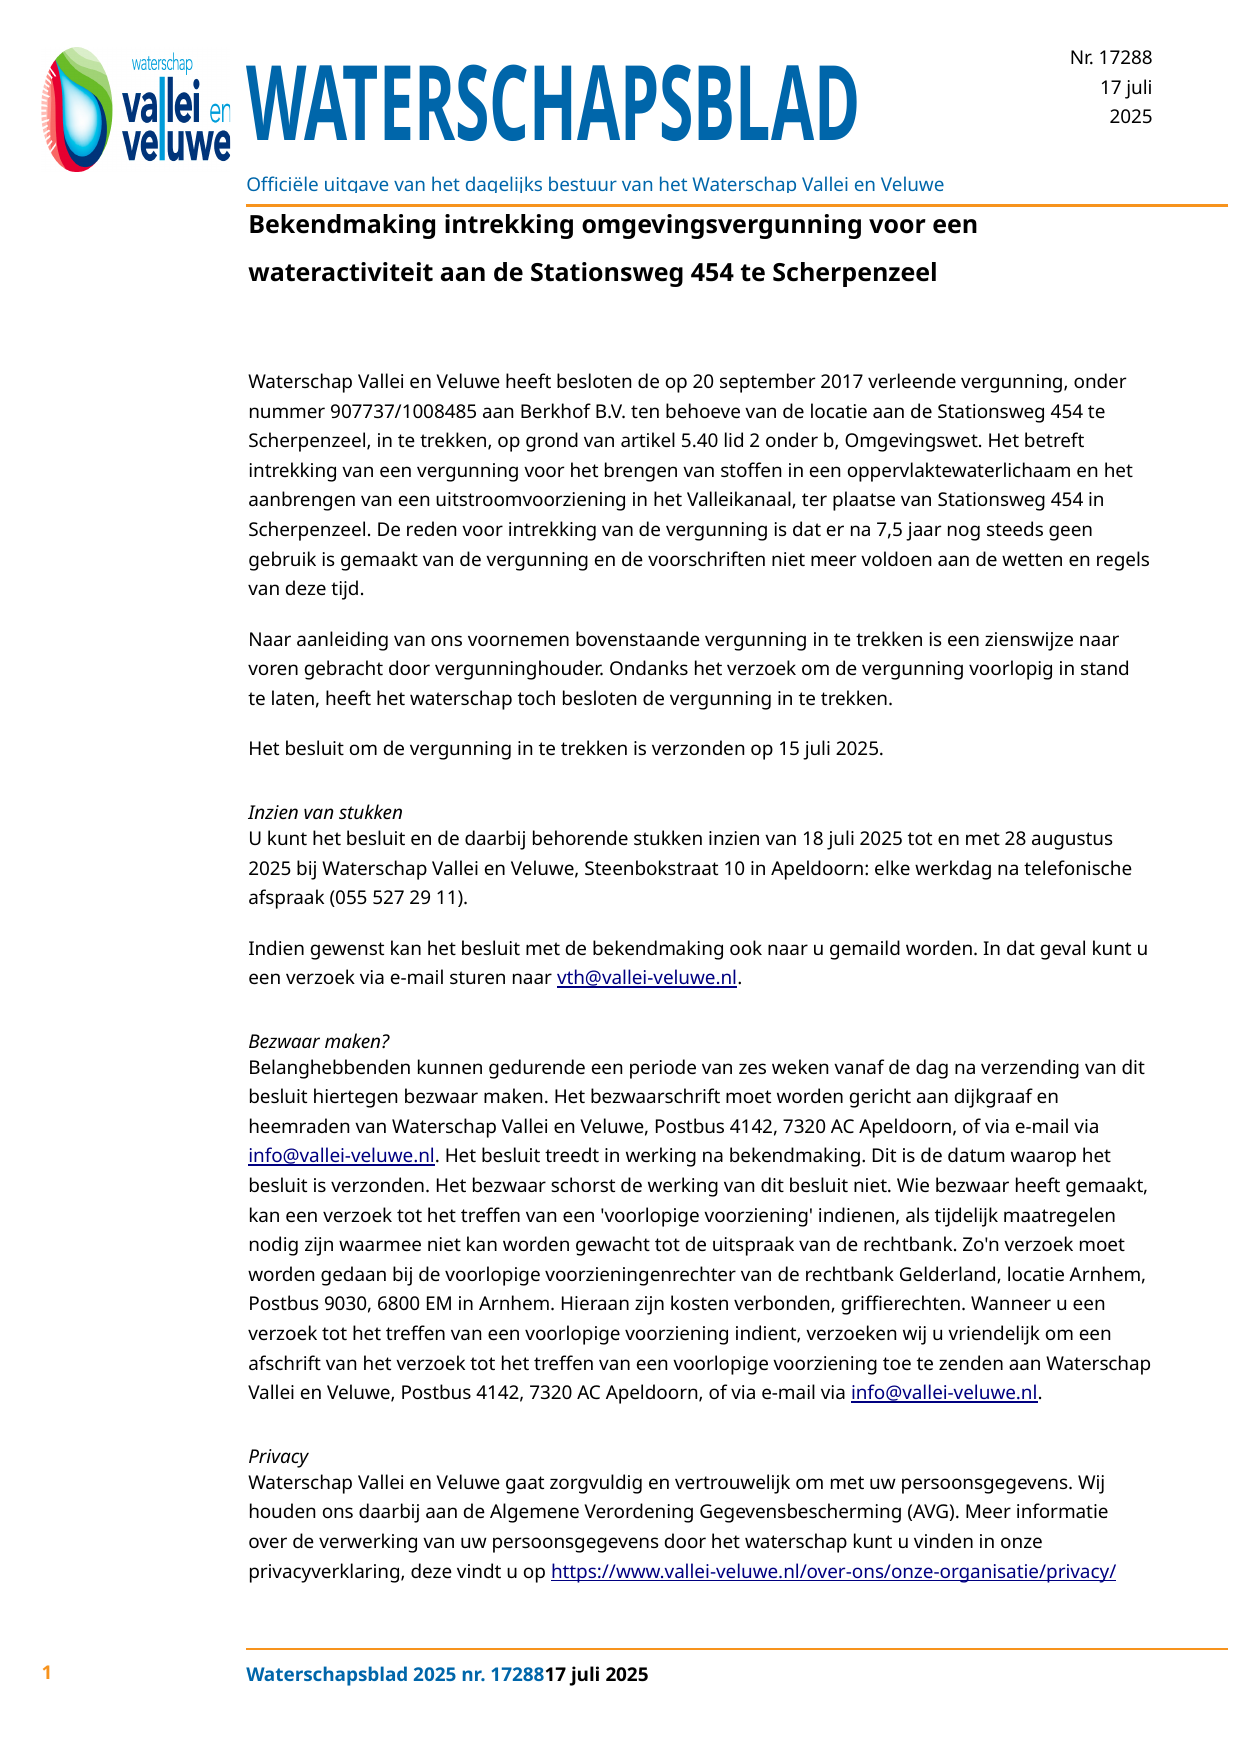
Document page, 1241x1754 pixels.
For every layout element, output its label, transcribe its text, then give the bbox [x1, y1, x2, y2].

text Waterschap Vallei en Veluwe heeft besloten de op 20 september 2017 verleende vergunning, onder nummer 907737/1008485 aan Berkhof B.V. ten behoeve van de locatie aan de Stationsweg 454 te Scherpenzeel, in te trekken, op grond van artikel 5.40 lid 2 onder b, Omgevingswet. Het betreft intrekking van een vergunning voor het brengen van stoffen in een oppervlaktewaterlichaam en het aanbrengen van een uitstroomvoorziening in het Valleikanaal, ter plaatse van Stationsweg 454 in Scherpenzeel. De reden voor intrekking van de vergunning is dat er na 7,5 jaar nog steeds geen gebruik is gemaakt van de vergunning en de voorschriften niet meer voldoen aan de wetten en regels van deze tijd. [248, 368, 1152, 601]
text Naar aanleiding van ons voornemen bovenstaande vergunning in te trekken is een zienswijze naar voren gebracht door vergunninghouder. Ondanks het verzoek om de vergunning voorlopig in stand te laten, heeft het waterschap toch besloten de vergunning in te trekken. [248, 626, 1152, 711]
text Indien gewenst kan het besluit met de bekendmaking ook naar u gemaild worden. In dat geval kunt u een verzoek via e-mail sturen naar vth@vallei-veluwe.nl. [248, 935, 1152, 990]
text Het besluit om de vergunning in te trekken is verzonden op 15 juli 2025. [248, 735, 1152, 761]
text Bezwaar maken? [248, 1028, 1152, 1054]
picture [41, 47, 231, 172]
text Bekendmaking intrekking omgevingsvergunning voor een wateractiviteit aan de Stationsweg 454 te Scherpenzeel [248, 207, 1152, 288]
text Privacy [248, 1443, 1152, 1469]
text Inzien van stukken [248, 799, 1152, 825]
text U kunt het besluit en de daarbij behorende stukken inzien van 18 juli 2025 tot en met 28 augustus 2025 bij Waterschap Vallei en Veluwe, Steenbokstraat 10 in Apeldoorn: elke werkdag na telefonische afspraak (055 527 29 11). [248, 825, 1152, 910]
text Belanghebbenden kunnen gedurende een periode van zes weken vanaf de dag na verzending van dit besluit hiertegen bezwaar maken. Het bezwaarschrift moet worden gericht aan dijkgraaf en heemraden van Waterschap Vallei en Veluwe, Postbus 4142, 7320 AC Apeldoorn, of via e-mail via info@vallei-veluwe.nl. Het besluit treedt in werking na bekendmaking. Dit is de datum waarop het besluit is verzonden. Het bezwaar schorst de werking van dit besluit niet. Wie bezwaar heeft gemaakt, kan een verzoek tot het treffen van een 'voorlopige voorziening' indienen, als tijdelijk maatregelen nodig zijn waarmee niet kan worden gewacht tot de uitspraak van de rechtbank. Zo'n verzoek moet worden gedaan bij de voorlopige voorzieningenrechter van de rechtbank Gelderland, locatie Arnhem, Postbus 9030, 6800 EM in Arnhem. Hieraan zijn kosten verbonden, griffierechten. Wanneer u een verzoek tot het treffen van een voorlopige voorziening indient, verzoeken wij u vriendelijk om een afschrift van het verzoek tot het treffen van een voorlopige voorziening toe te zenden aan Waterschap Vallei en Veluwe, Postbus 4142, 7320 AC Apeldoorn, of via e-mail via info@vallei-veluwe.nl. [248, 1054, 1152, 1405]
text Waterschap Vallei en Veluwe gaat zorgvuldig en vertrouwelijk om met uw persoonsgegevens. Wij houden ons daarbij aan de Algemene Verordening Gegevensbescherming (AVG). Meer informatie over de verwerking van uw persoonsgegevens door het waterschap kunt u vinden in onze privacyverklaring, deze vindt u op https://www.vallei-veluwe.nl/over-ons/onze-organisatie/privacy/ [248, 1469, 1152, 1583]
